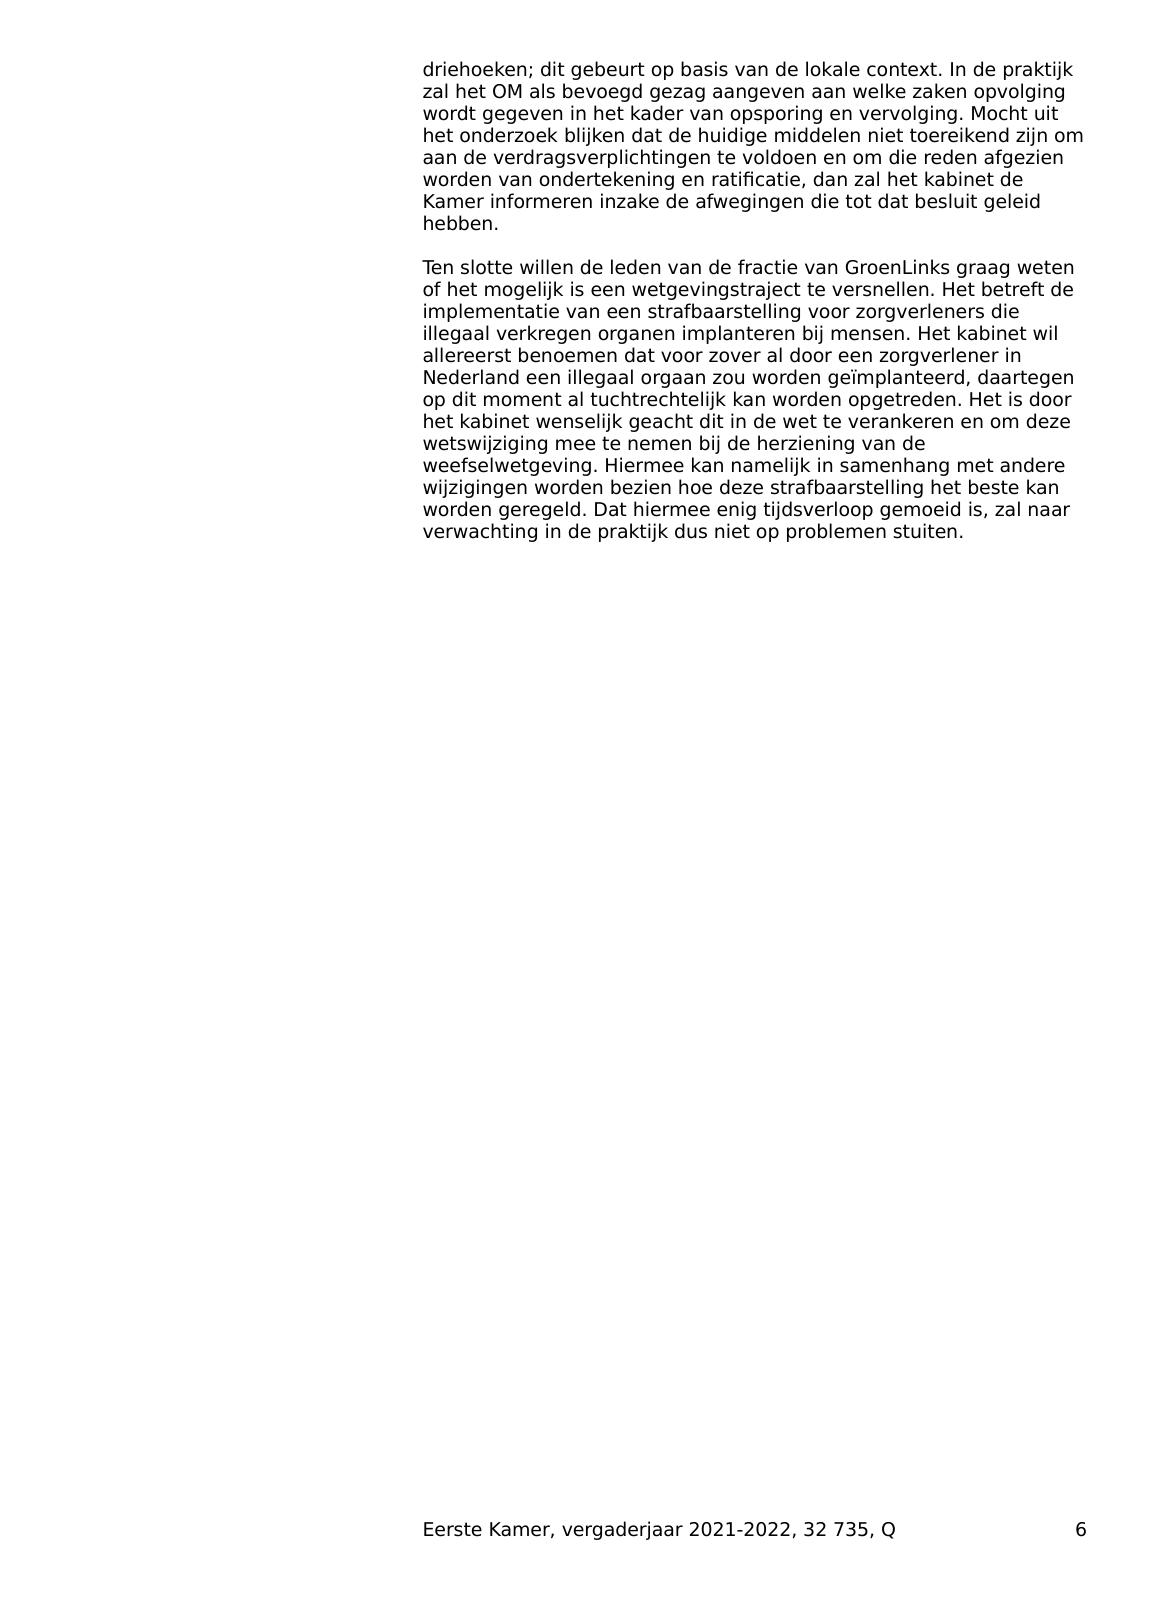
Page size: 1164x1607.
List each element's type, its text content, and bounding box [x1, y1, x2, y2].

text driehoeken; dit gebeurt op basis van de lokale context. In de praktijk zal het OM als bevoegd gezag aangeven aan welke zaken opvolging wordt gegeven in het kader van opsporing en vervolging. Mocht uit het onderzoek blijken dat de huidige middelen niet toereikend zijn om aan de verdragsverplichtingen te voldoen en om die reden afgezien worden van ondertekening en ratificatie, dan zal het kabinet de Kamer informeren inzake de afwegingen die tot dat besluit geleid hebben. [422, 59, 1087, 235]
text Ten slotte willen de leden van de fractie van GroenLinks graag weten of het mogelijk is een wetgevingstraject te versnellen. Het betreft de implementatie van een strafbaarstelling voor zorgverleners die illegaal verkregen organen implanteren bij mensen. Het kabinet wil allereerst benoemen dat voor zover al door een zorgverlener in Nederland een illegaal orgaan zou worden geïmplanteerd, daartegen op dit moment al tuchtrechtelijk kan worden opgetreden. Het is door het kabinet wenselijk geacht dit in de wet te verankeren en om deze wetswijziging mee te nemen bij de herziening van de weefselwetgeving. Hiermee kan namelijk in samenhang met andere wijzigingen worden bezien hoe deze strafbaarstelling het beste kan worden geregeld. Dat hiermee enig tijdsverloop gemoeid is, zal naar verwachting in de praktijk dus niet op problemen stuiten. [422, 257, 1087, 543]
